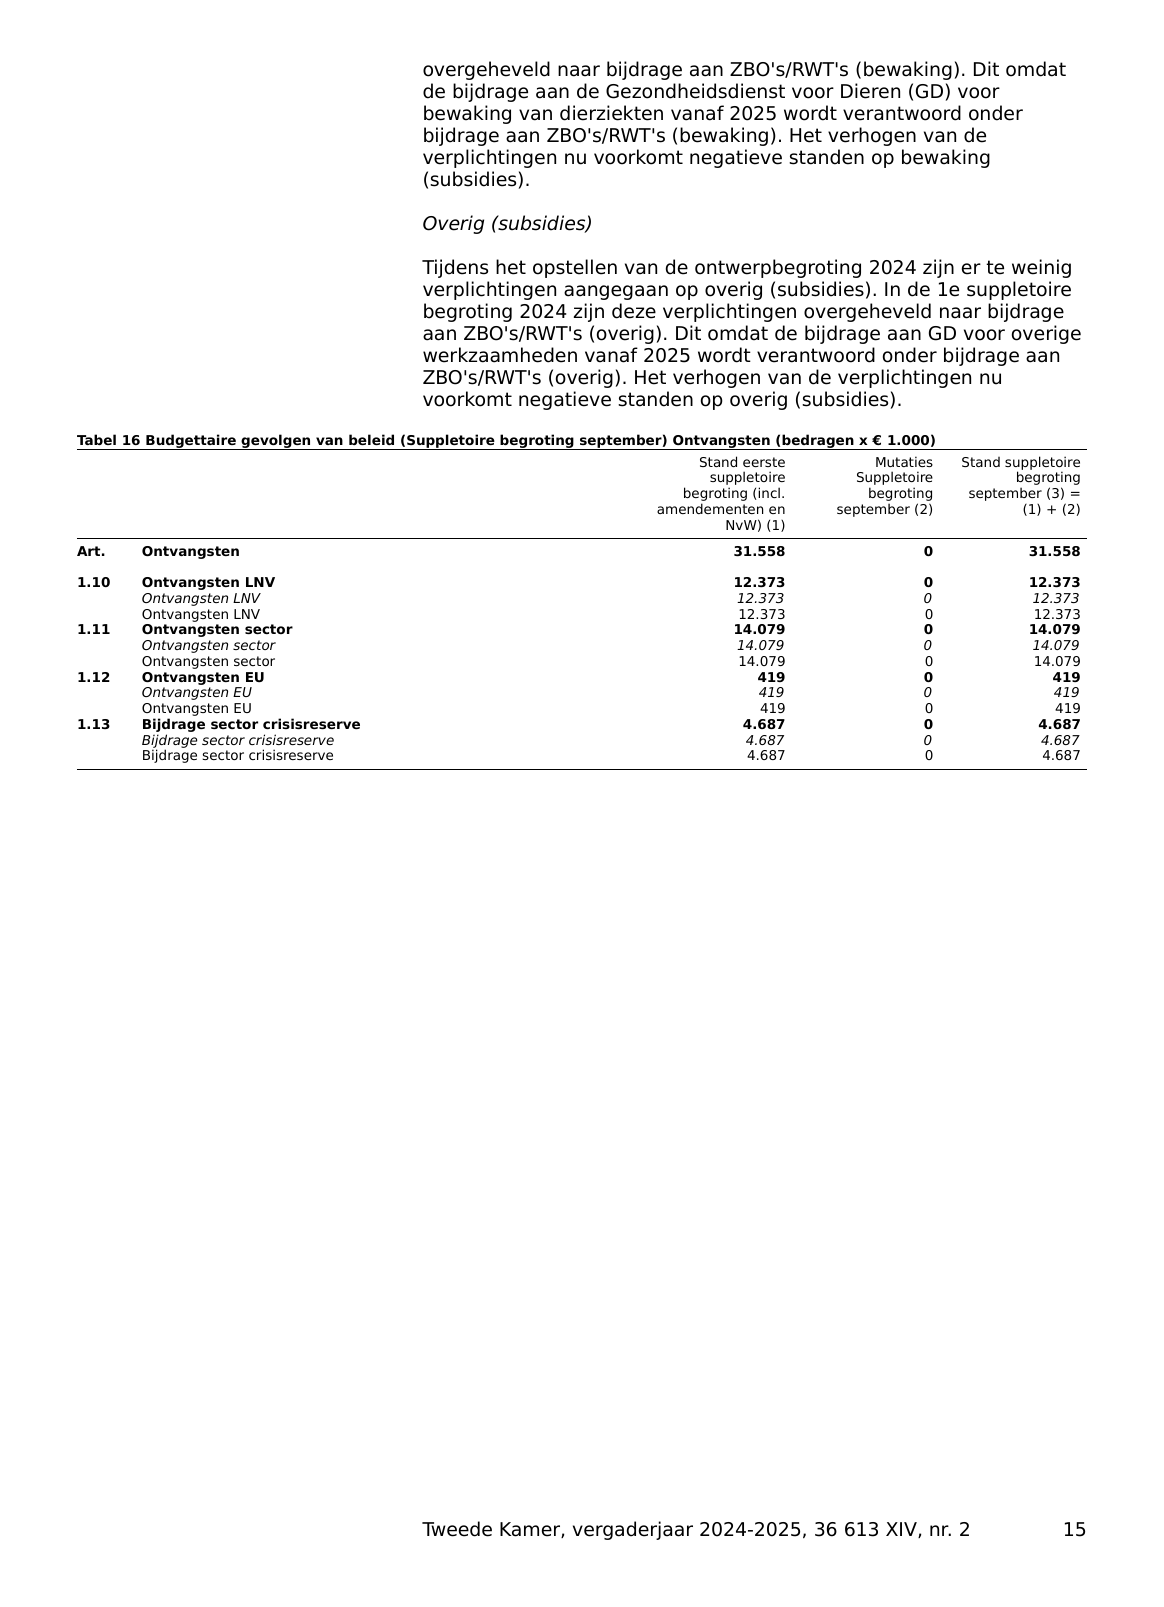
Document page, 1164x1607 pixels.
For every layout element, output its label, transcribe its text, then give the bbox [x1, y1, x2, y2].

table_cell [77, 732, 136, 748]
table_cell 0 [791, 622, 939, 638]
table_cell 14.079 [939, 638, 1087, 654]
table_cell [77, 654, 136, 669]
table_cell Ontvangsten EU [136, 669, 644, 685]
table_cell 12.373 [644, 591, 791, 606]
table_cell 0 [791, 575, 939, 591]
table_cell [77, 450, 136, 538]
table_cell 0 [791, 701, 939, 717]
table_cell 0 [791, 539, 939, 559]
table_cell [77, 591, 136, 606]
table_cell 12.373 [644, 606, 791, 622]
table_cell 0 [791, 606, 939, 622]
table_cell Ontvangsten sector [136, 622, 644, 638]
table_cell 12.373 [939, 591, 1087, 606]
table_cell 1.11 [77, 622, 136, 638]
table_cell 14.079 [939, 622, 1087, 638]
table_cell Ontvangsten EU [136, 685, 644, 701]
table_cell Ontvangsten EU [136, 701, 644, 717]
table_cell [136, 559, 644, 575]
table_cell 12.373 [939, 575, 1087, 591]
table_cell 0 [791, 591, 939, 606]
table_cell [77, 748, 136, 768]
table_cell [644, 559, 791, 575]
table_cell Mutaties Suppletoire begroting september (2) [791, 450, 939, 538]
table_header Tabel 16 Budgettaire gevolgen van beleid (Suppletoire begroting september) Ontvangsten (bedragen x € 1.000) [77, 433, 1087, 449]
table_cell 0 [791, 685, 939, 701]
table_cell 4.687 [644, 732, 791, 748]
table_cell 419 [939, 685, 1087, 701]
table_cell 12.373 [939, 606, 1087, 622]
table_cell 419 [644, 685, 791, 701]
table_cell 14.079 [644, 654, 791, 669]
table_cell Ontvangsten sector [136, 654, 644, 669]
text Tijdens het opstellen van de ontwerpbegroting 2024 zijn er te weinig verplichtingen aangegaan op overig (subsidies). In de 1e suppletoire begroting 2024 zijn deze verplichtingen overgeheveld naar bijdrage aan ZBO's/RWT's (overig). Dit omdat de bijdrage aan GD voor overige werkzaamheden vanaf 2025 wordt verantwoord onder bijdrage aan ZBO's/RWT's (overig). Het verhogen van de verplichtingen nu voorkomt negatieve standen op overig (subsidies). [422, 257, 1087, 411]
table_cell 0 [791, 748, 939, 768]
table_cell 0 [791, 732, 939, 748]
table_cell Ontvangsten sector [136, 638, 644, 654]
table_cell [77, 685, 136, 701]
table_cell 419 [644, 669, 791, 685]
table_cell 14.079 [644, 638, 791, 654]
table_cell 4.687 [939, 717, 1087, 732]
table_cell Bijdrage sector crisisreserve [136, 732, 644, 748]
table_cell [791, 559, 939, 575]
table_cell 419 [939, 701, 1087, 717]
subtitle Overig (subsidies) [422, 213, 1087, 235]
table_cell 1.13 [77, 717, 136, 732]
table_cell Stand eerste suppletoire begroting (incl. amendementen en NvW) (1) [644, 450, 791, 538]
table_cell 14.079 [644, 622, 791, 638]
table_cell 12.373 [644, 575, 791, 591]
table_cell Bijdrage sector crisisreserve [136, 748, 644, 768]
table_cell 0 [791, 717, 939, 732]
table_cell 4.687 [644, 717, 791, 732]
table_cell Stand suppletoire begroting september (3) = (1) + (2) [939, 450, 1087, 538]
table_cell 14.079 [939, 654, 1087, 669]
table_cell 419 [939, 669, 1087, 685]
table_cell 0 [791, 654, 939, 669]
table_cell 4.687 [644, 748, 791, 768]
table_cell [77, 606, 136, 622]
table_cell 4.687 [939, 732, 1087, 748]
table_cell [136, 450, 644, 538]
table_cell 1.10 [77, 575, 136, 591]
table_cell 31.558 [644, 539, 791, 559]
text overgeheveld naar bijdrage aan ZBO's/RWT's (bewaking). Dit omdat de bijdrage aan de Gezondheidsdienst voor Dieren (GD) voor bewaking van dierziekten vanaf 2025 wordt verantwoord onder bijdrage aan ZBO's/RWT's (bewaking). Het verhogen van de verplichtingen nu voorkomt negatieve standen op bewaking (subsidies). [422, 59, 1087, 191]
table_cell [77, 638, 136, 654]
table_cell 419 [644, 701, 791, 717]
table_cell 0 [791, 669, 939, 685]
table_cell Art. [77, 539, 136, 559]
table_cell [77, 559, 136, 575]
table_cell [77, 701, 136, 717]
table_cell Ontvangsten LNV [136, 606, 644, 622]
table_cell 1.12 [77, 669, 136, 685]
table_cell Ontvangsten LNV [136, 575, 644, 591]
table_cell Ontvangsten LNV [136, 591, 644, 606]
table_cell 0 [791, 638, 939, 654]
table_cell [939, 559, 1087, 575]
table_cell Ontvangsten [136, 539, 644, 559]
table_cell Bijdrage sector crisisreserve [136, 717, 644, 732]
table_cell 31.558 [939, 539, 1087, 559]
table_cell 4.687 [939, 748, 1087, 768]
